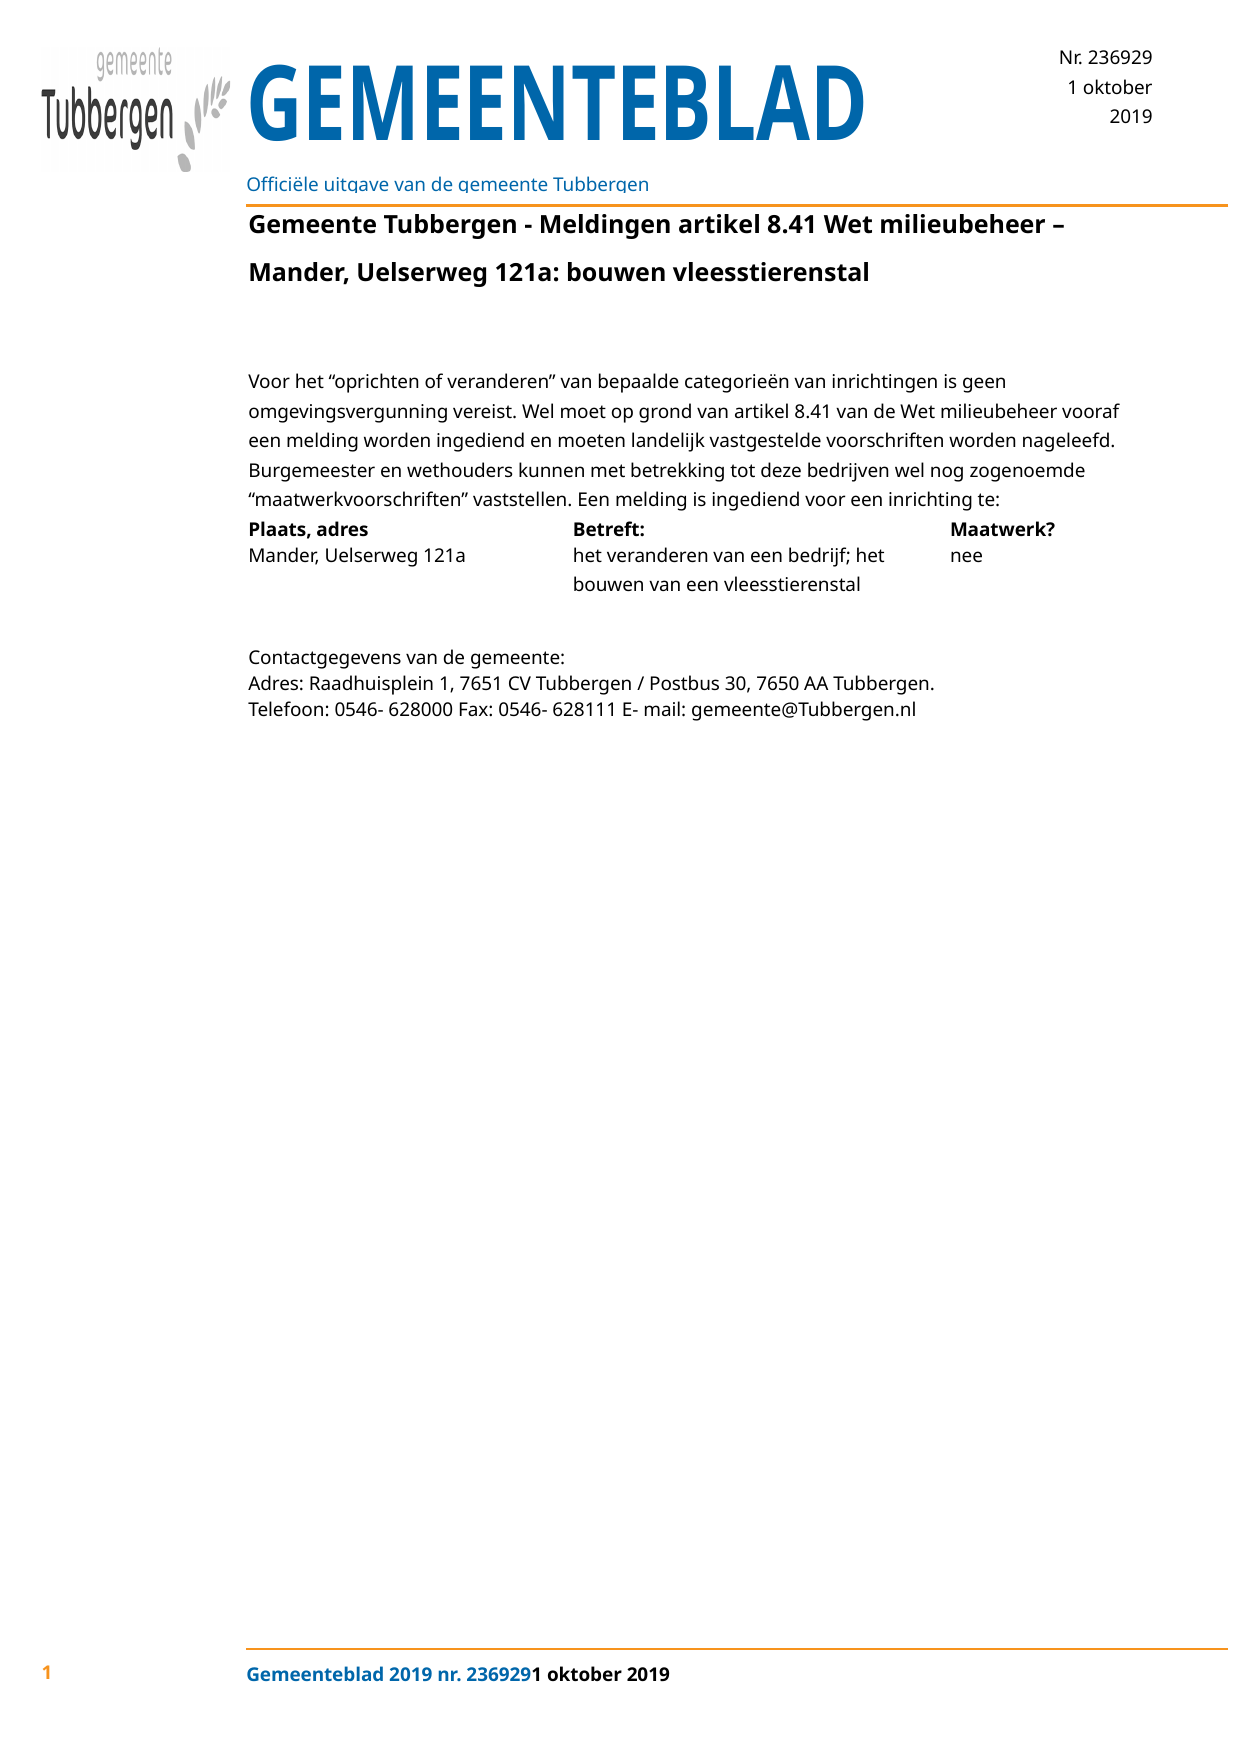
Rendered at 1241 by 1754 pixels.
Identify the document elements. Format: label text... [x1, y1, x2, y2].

text Gemeente Tubbergen - Meldingen artikel 8.41 Wet milieubeheer – Mander, Uelserweg 121a: bouwen vleesstierenstal [248, 207, 1152, 288]
table_cell nee [950, 542, 1152, 597]
table_cell Mander, Uelserweg 121a [248, 542, 573, 597]
table_cell het veranderen van een bedrijf; het bouwen van een vleesstierenstal [573, 542, 950, 597]
table_header Maatwerk? [950, 516, 1152, 542]
text Voor het “oprichten of veranderen” van bepaalde categorieën van inrichtingen is geen omgevingsvergunning vereist. Wel moet op grond van artikel 8.41 van de Wet milieubeheer vooraf een melding worden ingediend en moeten landelijk vastgestelde voorschriften worden nageleefd. Burgemeester en wethouders kunnen met betrekking tot deze bedrijven wel nog zogenoemde “maatwerkvoorschriften” vaststellen. Een melding is ingediend voor een inrichting te: [248, 368, 1152, 512]
text Contactgegevens van de gemeente: [248, 644, 1152, 670]
table_header Betreft: [573, 516, 950, 542]
picture [41, 47, 231, 172]
table_header Plaats, adres [248, 516, 573, 542]
text Telefoon: 0546- 628000 Fax: 0546- 628111 E- mail: gemeente@Tubbergen.nl [248, 696, 1152, 722]
text Adres: Raadhuisplein 1, 7651 CV Tubbergen / Postbus 30, 7650 AA Tubbergen. [248, 670, 1152, 696]
